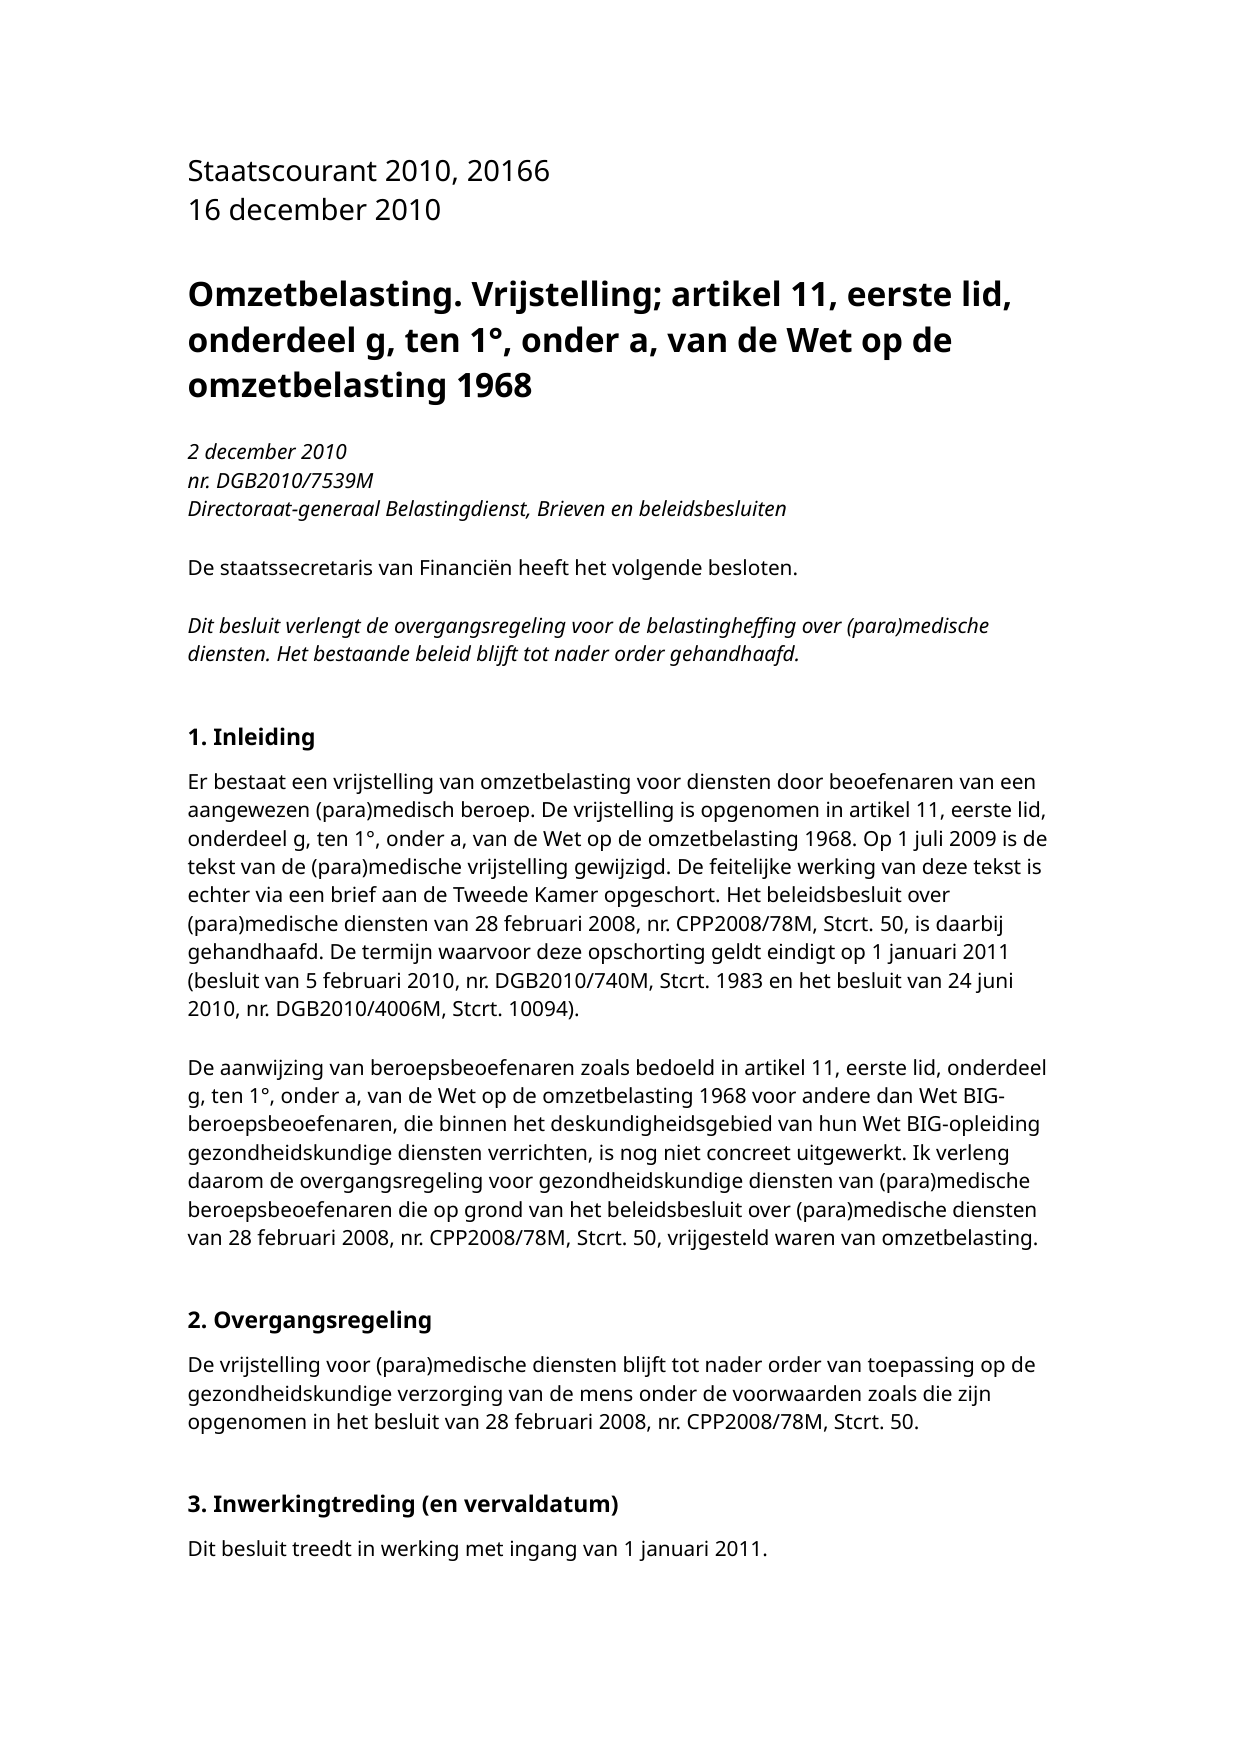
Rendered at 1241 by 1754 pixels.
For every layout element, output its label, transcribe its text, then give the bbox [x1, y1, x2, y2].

subtitle 1. Inleiding [187, 721, 1053, 752]
text Directoraat-generaal Belastingdienst, Brieven en beleidsbesluiten [187, 494, 1053, 523]
subtitle Omzetbelasting. Vrijstelling; artikel 11, eerste lid, onderdeel g, ten 1°, onder a, van de Wet op de omzetbelasting 1968 [187, 271, 1053, 407]
text De aanwijzing van beroepsbeoefenaren zoals bedoeld in artikel 11, eerste lid, onderdeel g, ten 1°, onder a, van de Wet op de omzetbelasting 1968 voor andere dan Wet BIG-beroepsbeoefenaren, die binnen het deskundigheidsgebied van hun Wet BIG-opleiding gezondheidskundige diensten verrichten, is nog niet concreet uitgewerkt. Ik verleng daarom de overgangsregeling voor gezondheidskundige diensten van (para)medische beroepsbeoefenaren die op grond van het beleidsbesluit over (para)medische diensten van 28 februari 2008, nr. CPP2008/78M, Stcrt. 50, vrijgesteld waren van omzetbelasting. [187, 1053, 1053, 1252]
subtitle 2. Overgangsregeling [187, 1304, 1053, 1336]
text Dit besluit treedt in werking met ingang van 1 januari 2011. [187, 1534, 1053, 1563]
text Dit besluit verlengt de overgangsregeling voor de belastingheffing over (para)medische diensten. Het bestaande beleid blijft tot nader order gehandhaafd. [187, 611, 1053, 668]
text Er bestaat een vrijstelling van omzetbelasting voor diensten door beoefenaren van een aangewezen (para)medisch beroep. De vrijstelling is opgenomen in artikel 11, eerste lid, onderdeel g, ten 1°, onder a, van de Wet op de omzetbelasting 1968. Op 1 juli 2009 is de tekst van de (para)medische vrijstelling gewijzigd. De feitelijke werking van deze tekst is echter via een brief aan de Tweede Kamer opgeschort. Het beleidsbesluit over (para)medische diensten van 28 februari 2008, nr. CPP2008/78M, Stcrt. 50, is daarbij gehandhaafd. De termijn waarvoor deze opschorting geldt eindigt op 1 januari 2011 (besluit van 5 februari 2010, nr. DGB2010/740M, Stcrt. 1983 en het besluit van 24 juni 2010, nr. DGB2010/4006M, Stcrt. 10094). [187, 767, 1053, 1023]
text De vrijstelling voor (para)medische diensten blijft tot nader order van toepassing op de gezondheidskundige verzorging van de mens onder de voorwaarden zoals die zijn opgenomen in het besluit van 28 februari 2008, nr. CPP2008/78M, Stcrt. 50. [187, 1351, 1053, 1436]
subtitle 3. Inwerkingtreding (en vervaldatum) [187, 1488, 1053, 1519]
text 16 december 2010 [187, 190, 1053, 229]
text nr. DGB2010/7539M [187, 466, 1053, 494]
text Staatscourant 2010, 20166 [187, 150, 1053, 190]
text 2 december 2010 [187, 437, 1053, 466]
text De staatssecretaris van Financiën heeft het volgende besloten. [187, 553, 1053, 581]
